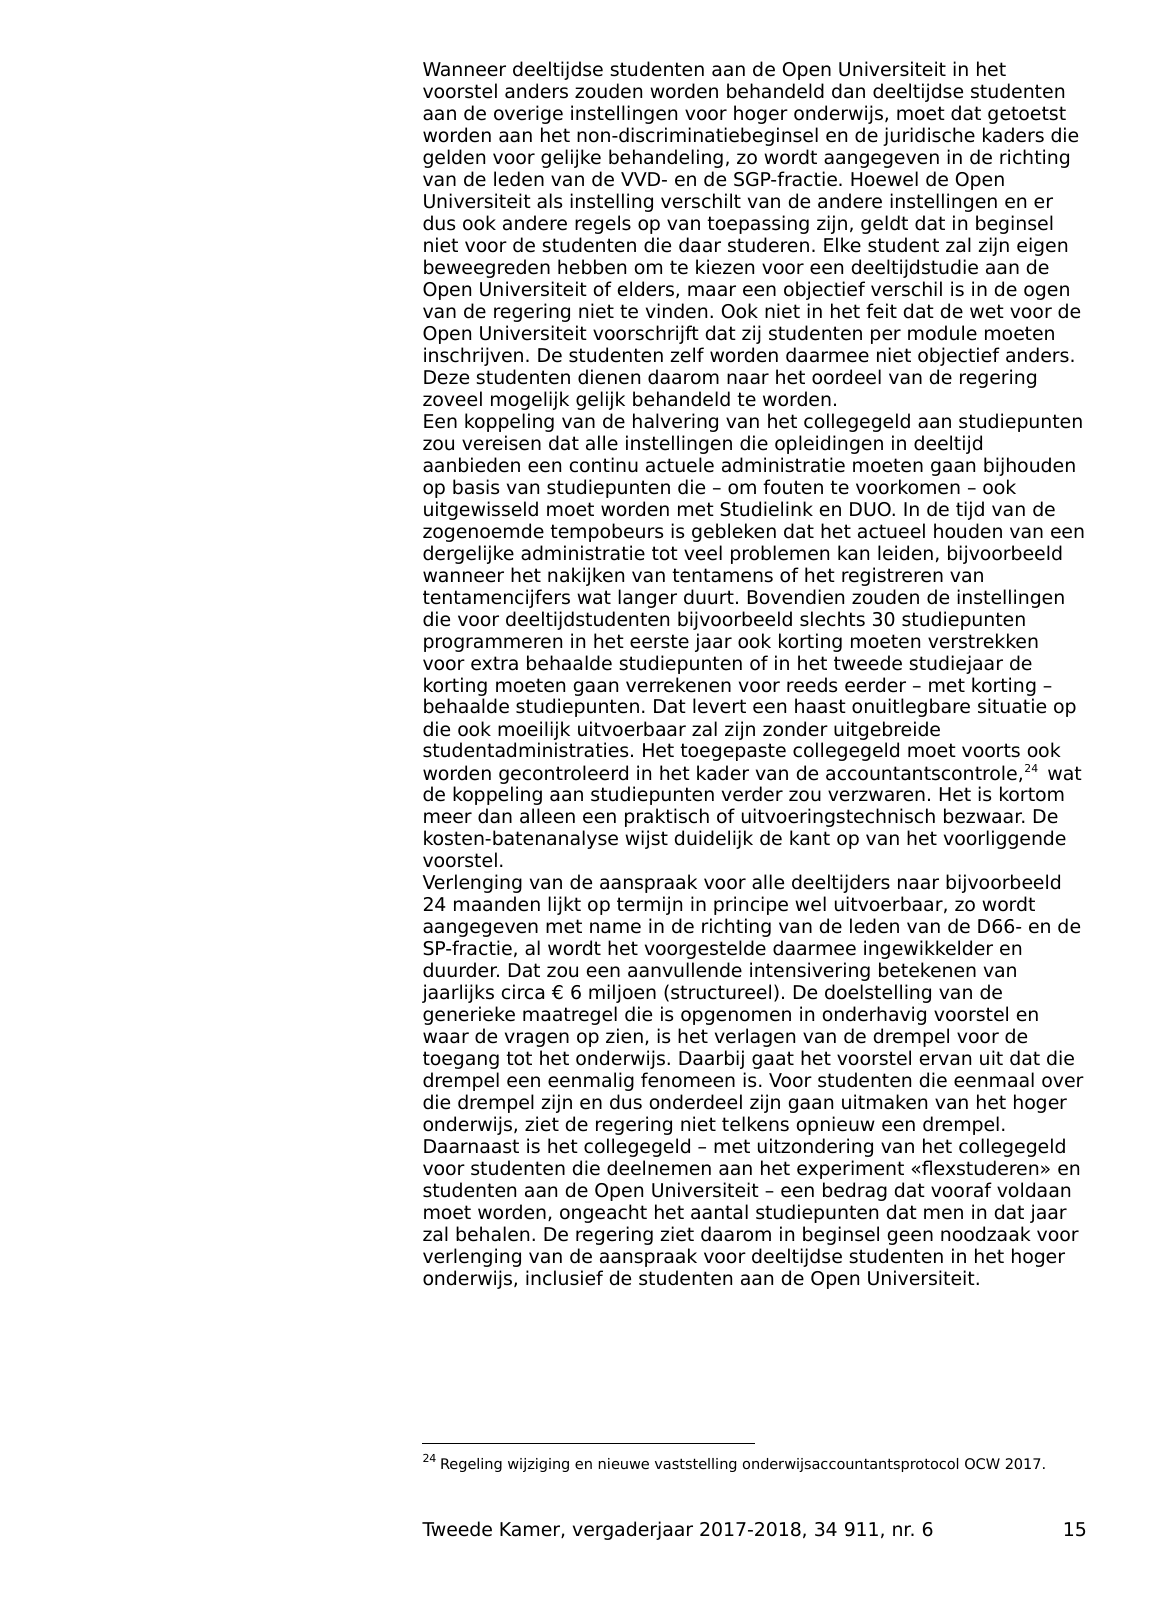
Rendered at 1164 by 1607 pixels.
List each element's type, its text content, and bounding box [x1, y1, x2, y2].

text Verlenging van de aanspraak voor alle deeltijders naar bijvoorbeeld 24 maanden lijkt op termijn in principe wel uitvoerbaar, zo wordt aangegeven met name in de richting van de leden van de D66- en de SP-fractie, al wordt het voorgestelde daarmee ingewikkelder en duurder. Dat zou een aanvullende intensivering betekenen van jaarlijks circa € 6 miljoen (structureel). De doelstelling van de generieke maatregel die is opgenomen in onderhavig voorstel en waar de vragen op zien, is het verlagen van de drempel voor de toegang tot het onderwijs. Daarbij gaat het voorstel ervan uit dat die drempel een eenmalig fenomeen is. Voor studenten die eenmaal over die drempel zijn en dus onderdeel zijn gaan uitmaken van het hoger onderwijs, ziet de regering niet telkens opnieuw een drempel. Daarnaast is het collegegeld – met uitzondering van het collegegeld voor studenten die deelnemen aan het experiment «flexstuderen» en studenten aan de Open Universiteit – een bedrag dat vooraf voldaan moet worden, ongeacht het aantal studiepunten dat men in dat jaar zal behalen. De regering ziet daarom in beginsel geen noodzaak voor verlenging van de aanspraak voor deeltijdse studenten in het hoger onderwijs, inclusief de studenten aan de Open Universiteit. [422, 872, 1087, 1290]
text Wanneer deeltijdse studenten aan de Open Universiteit in het voorstel anders zouden worden behandeld dan deeltijdse studenten aan de overige instellingen voor hoger onderwijs, moet dat getoetst worden aan het non-discriminatiebeginsel en de juridische kaders die gelden voor gelijke behandeling, zo wordt aangegeven in de richting van de leden van de VVD- en de SGP-fractie. Hoewel de Open Universiteit als instelling verschilt van de andere instellingen en er dus ook andere regels op van toepassing zijn, geldt dat in beginsel niet voor de studenten die daar studeren. Elke student zal zijn eigen beweegreden hebben om te kiezen voor een deeltijdstudie aan de Open Universiteit of elders, maar een objectief verschil is in de ogen van de regering niet te vinden. Ook niet in het feit dat de wet voor de Open Universiteit voorschrijft dat zij studenten per module moeten inschrijven. De studenten zelf worden daarmee niet objectief anders. Deze studenten dienen daarom naar het oordeel van de regering zoveel mogelijk gelijk behandeld te worden. [422, 59, 1087, 411]
text Regeling wijziging en nieuwe vaststelling onderwijsaccountantsprotocol OCW 2017. [422, 1452, 1087, 1474]
text Een koppeling van de halvering van het collegegeld aan studiepunten zou vereisen dat alle instellingen die opleidingen in deeltijd aanbieden een continu actuele administratie moeten gaan bijhouden op basis van studiepunten die – om fouten te voorkomen – ook uitgewisseld moet worden met Studielink en DUO. In de tijd van de zogenoemde tempobeurs is gebleken dat het actueel houden van een dergelijke administratie tot veel problemen kan leiden, bijvoorbeeld wanneer het nakijken van tentamens of het registreren van tentamencijfers wat langer duurt. Bovendien zouden de instellingen die voor deeltijdstudenten bijvoorbeeld slechts 30 studiepunten programmeren in het eerste jaar ook korting moeten verstrekken voor extra behaalde studiepunten of in het tweede studiejaar de korting moeten gaan verrekenen voor reeds eerder – met korting – behaalde studiepunten. Dat levert een haast onuitlegbare situatie op die ook moeilijk uitvoerbaar zal zijn zonder uitgebreide studentadministraties. Het toegepaste collegegeld moet voorts ook worden gecontroleerd in het kader van de accountantscontrole, wat de koppeling aan studiepunten verder zou verzwaren. Het is kortom meer dan alleen een praktisch of uitvoeringstechnisch bezwaar. De kosten-batenanalyse wijst duidelijk de kant op van het voorliggende voorstel. [422, 411, 1087, 872]
